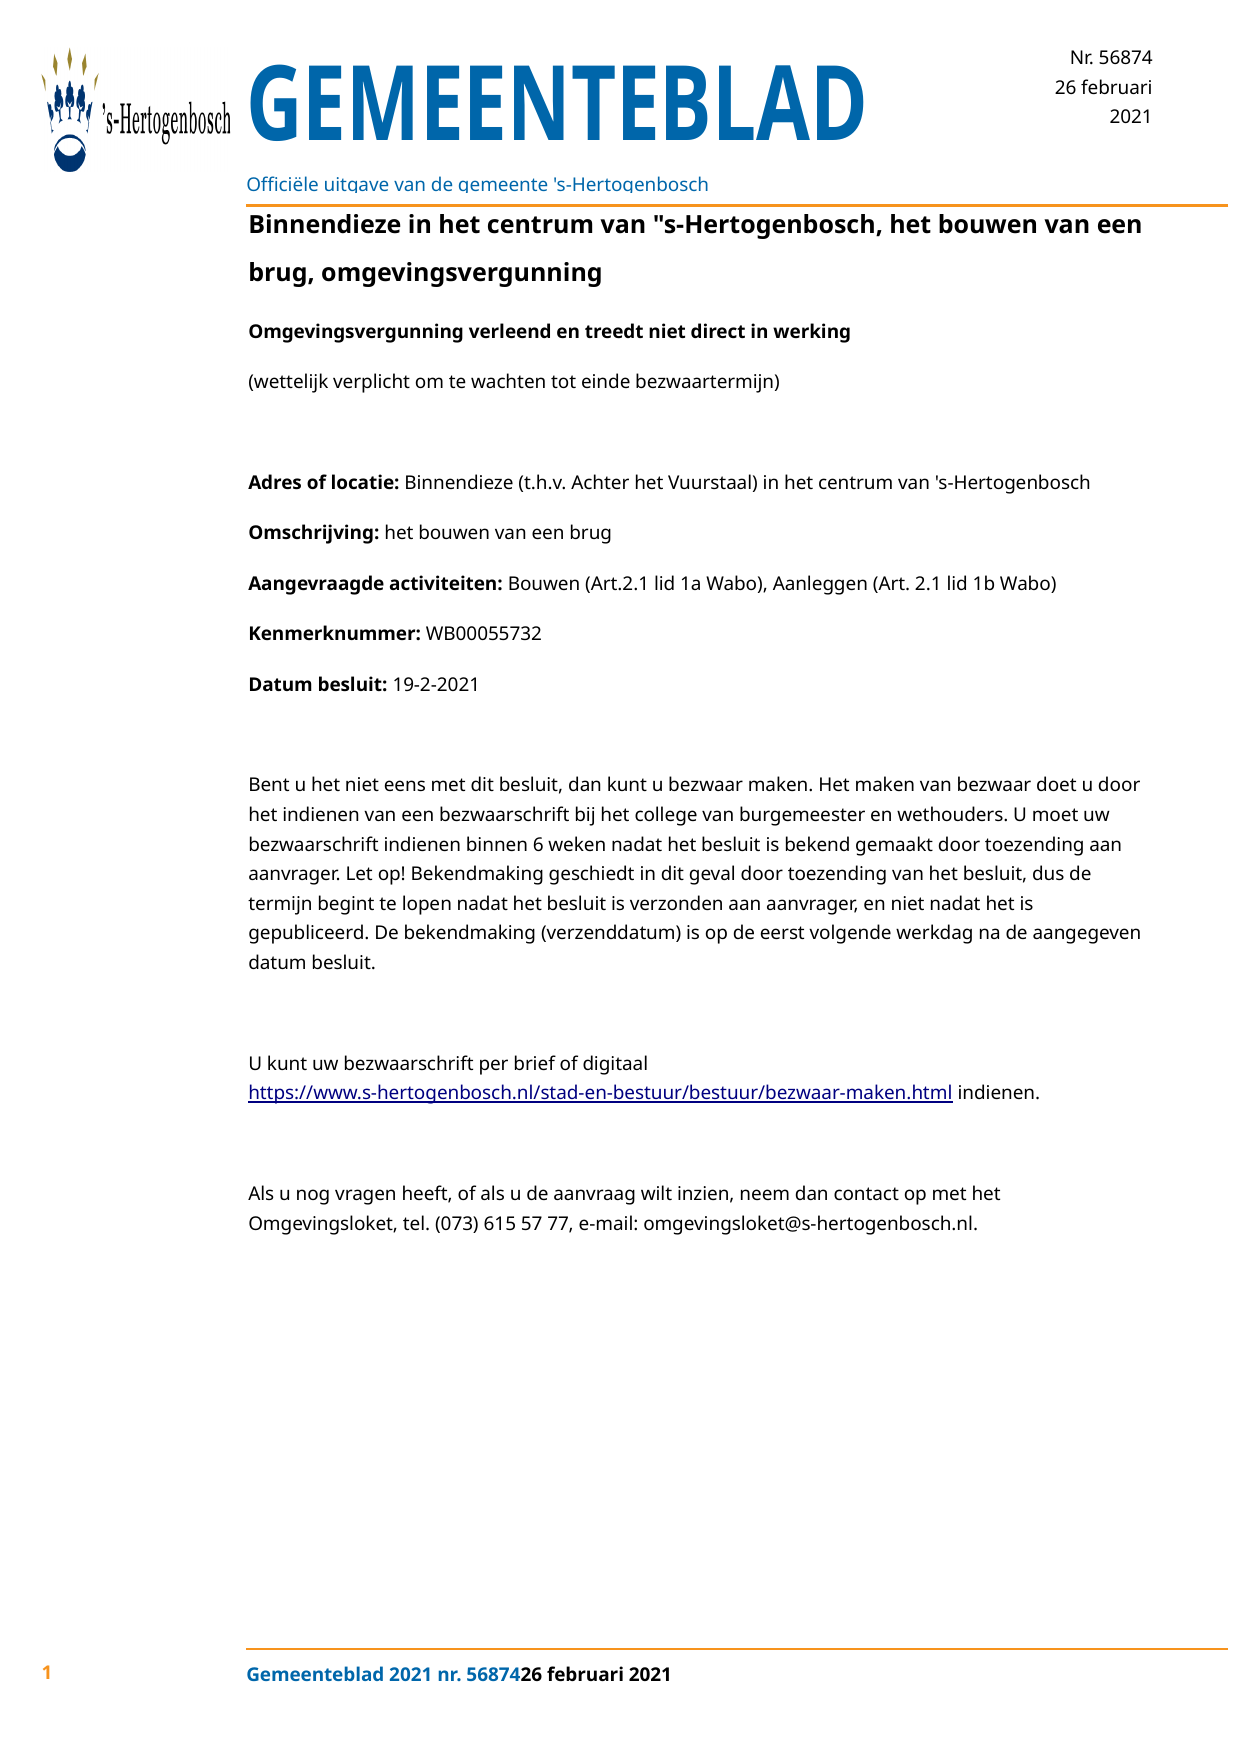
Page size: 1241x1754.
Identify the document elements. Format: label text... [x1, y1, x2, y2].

text Bent u het niet eens met dit besluit, dan kunt u bezwaar maken. Het maken van bezwaar doet u door het indienen van een bezwaarschrift bij het college van burgemeester en wethouders. U moet uw bezwaarschrift indienen binnen 6 weken nadat het besluit is bekend gemaakt door toezending aan aanvrager. Let op! Bekendmaking geschiedt in dit geval door toezending van het besluit, dus de termijn begint te lopen nadat het besluit is verzonden aan aanvrager, en niet nadat het is gepubliceerd. De bekendmaking (verzenddatum) is op de eerst volgende werkdag na de aangegeven datum besluit. [248, 772, 1152, 975]
text Binnendieze in het centrum van "s-Hertogenbosch, het bouwen van een brug, omgevingsvergunning [248, 207, 1152, 288]
text U kunt uw bezwaarschrift per brief of digitaal https://www.s-hertogenbosch.nl/stad-en-bestuur/bestuur/bezwaar-maken.html indienen. [248, 1050, 1152, 1105]
text Omschrijving: het bouwen van een brug [248, 519, 1152, 545]
text Aangevraagde activiteiten: Bouwen (Art.2.1 lid 1a Wabo), Aanleggen (Art. 2.1 lid 1b Wabo) [248, 570, 1152, 596]
text Omgevingsvergunning verleend en treedt niet direct in werking [248, 318, 1152, 344]
picture [41, 47, 231, 172]
text (wettelijk verplicht om te wachten tot einde bezwaartermijn) [248, 368, 1152, 394]
text Als u nog vragen heeft, of als u de aanvraag wilt inzien, neem dan contact op met het Omgevingsloket, tel. (073) 615 57 77, e-mail: omgevingsloket@s-hertogenbosch.nl. [248, 1180, 1152, 1236]
text Datum besluit: 19-2-2021 [248, 671, 1152, 697]
text Adres of locatie: Binnendieze (t.h.v. Achter het Vuurstaal) in het centrum van 's-Hertogenbosch [248, 469, 1152, 495]
text Kenmerknummer: WB00055732 [248, 620, 1152, 646]
